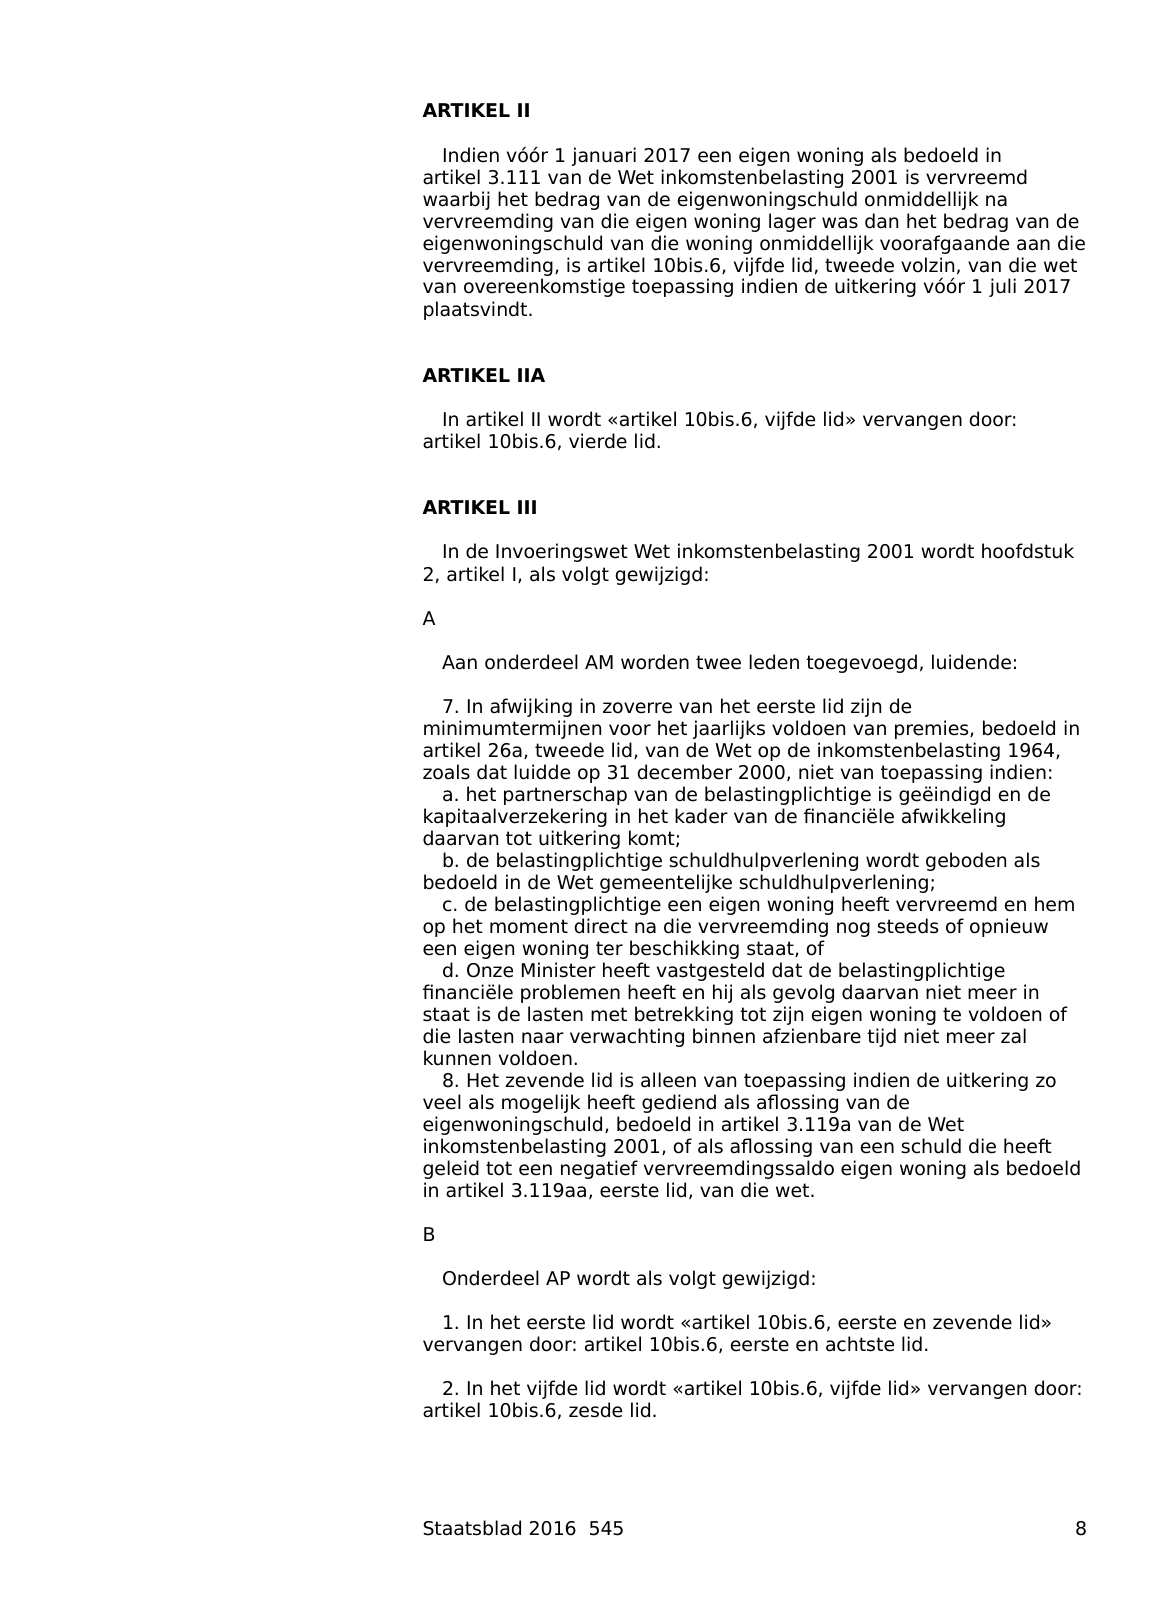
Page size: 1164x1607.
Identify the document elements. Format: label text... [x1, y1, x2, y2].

text In artikel II wordt «artikel 10bis.6, vijfde lid» vervangen door: artikel 10bis.6, vierde lid. [422, 409, 1087, 453]
text a. het partnerschap van de belastingplichtige is geëindigd en de kapitaalverzekering in het kader van de financiële afwikkeling daarvan tot uitkering komt; [422, 784, 1087, 850]
text 1. In het eerste lid wordt «artikel 10bis.6, eerste en zevende lid» vervangen door: artikel 10bis.6, eerste en achtste lid. [422, 1312, 1087, 1356]
text 2. In het vijfde lid wordt «artikel 10bis.6, vijfde lid» vervangen door: artikel 10bis.6, zesde lid. [422, 1378, 1087, 1422]
subtitle ARTIKEL III [422, 497, 1087, 519]
subtitle ARTIKEL II [422, 100, 1087, 122]
subtitle ARTIKEL IIA [422, 365, 1087, 387]
text Indien vóór 1 januari 2017 een eigen woning als bedoeld in artikel 3.111 van de Wet inkomstenbelasting 2001 is vervreemd waarbij het bedrag van de eigenwoningschuld onmiddellijk na vervreemding van die eigen woning lager was dan het bedrag van de eigenwoningschuld van die woning onmiddellijk voorafgaande aan die vervreemding, is artikel 10bis.6, vijfde lid, tweede volzin, van die wet van overeenkomstige toepassing indien de uitkering vóór 1 juli 2017 plaatsvindt. [422, 144, 1087, 320]
text 7. In afwijking in zoverre van het eerste lid zijn de minimumtermijnen voor het jaarlijks voldoen van premies, bedoeld in artikel 26a, tweede lid, van de Wet op de inkomstenbelasting 1964, zoals dat luidde op 31 december 2000, niet van toepassing indien: [422, 696, 1087, 784]
text In de Invoeringswet Wet inkomstenbelasting 2001 wordt hoofdstuk 2, artikel I, als volgt gewijzigd: [422, 541, 1087, 585]
text A [422, 608, 1087, 629]
text d. Onze Minister heeft vastgesteld dat de belastingplichtige financiële problemen heeft en hij als gevolg daarvan niet meer in staat is de lasten met betrekking tot zijn eigen woning te voldoen of die lasten naar verwachting binnen afzienbare tijd niet meer zal kunnen voldoen. [422, 960, 1087, 1069]
text Onderdeel AP wordt als volgt gewijzigd: [422, 1268, 1087, 1290]
text 8. Het zevende lid is alleen van toepassing indien de uitkering zo veel als mogelijk heeft gediend als aflossing van de eigenwoningschuld, bedoeld in artikel 3.119a van de Wet inkomstenbelasting 2001, of als aflossing van een schuld die heeft geleid tot een negatief vervreemdingssaldo eigen woning als bedoeld in artikel 3.119aa, eerste lid, van die wet. [422, 1069, 1087, 1201]
text b. de belastingplichtige schuldhulpverlening wordt geboden als bedoeld in de Wet gemeentelijke schuldhulpverlening; [422, 850, 1087, 894]
text B [422, 1224, 1087, 1246]
text Aan onderdeel AM worden twee leden toegevoegd, luidende: [422, 652, 1087, 674]
text c. de belastingplichtige een eigen woning heeft vervreemd en hem op het moment direct na die vervreemding nog steeds of opnieuw een eigen woning ter beschikking staat, of [422, 894, 1087, 960]
